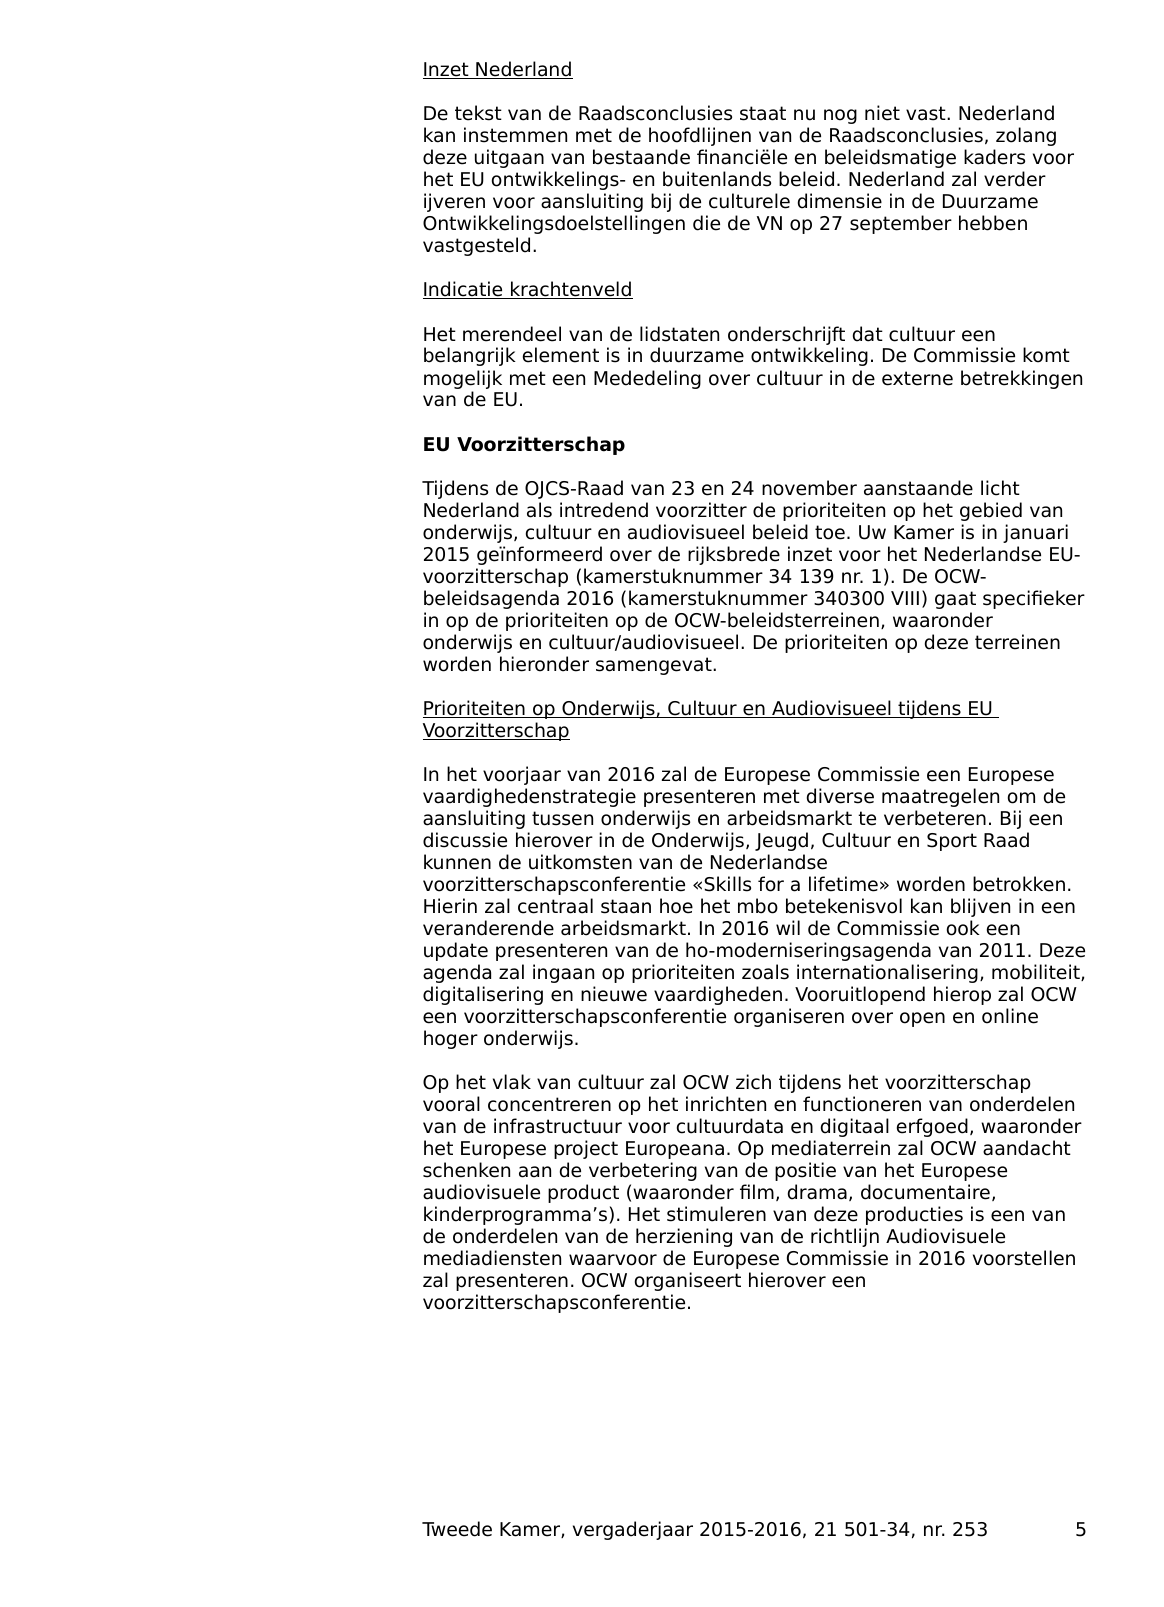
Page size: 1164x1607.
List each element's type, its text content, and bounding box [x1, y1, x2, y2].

text Tijdens de OJCS-Raad van 23 en 24 november aanstaande licht Nederland als intredend voorzitter de prioriteiten op het gebied van onderwijs, cultuur en audiovisueel beleid toe. Uw Kamer is in januari 2015 geïnformeerd over de rijksbrede inzet voor het Nederlandse EU-voorzitterschap (kamerstuknummer 34 139 nr. 1). De OCW-beleidsagenda 2016 (kamerstuknummer 340300 VIII) gaat specifieker in op de prioriteiten op de OCW-beleidsterreinen, waaronder onderwijs en cultuur/audiovisueel. De prioriteiten op deze terreinen worden hieronder samengevat. [422, 478, 1087, 676]
text In het voorjaar van 2016 zal de Europese Commissie een Europese vaardighedenstrategie presenteren met diverse maatregelen om de aansluiting tussen onderwijs en arbeidsmarkt te verbeteren. Bij een discussie hierover in de Onderwijs, Jeugd, Cultuur en Sport Raad kunnen de uitkomsten van de Nederlandse voorzitterschapsconferentie «Skills for a lifetime» worden betrokken. Hierin zal centraal staan hoe het mbo betekenisvol kan blijven in een veranderende arbeidsmarkt. In 2016 wil de Commissie ook een update presenteren van de ho-moderniseringsagenda van 2011. Deze agenda zal ingaan op prioriteiten zoals internationalisering, mobiliteit, digitalisering en nieuwe vaardigheden. Vooruitlopend hierop zal OCW een voorzitterschapsconferentie organiseren over open en online hoger onderwijs. [422, 764, 1087, 1049]
text Het merendeel van de lidstaten onderschrijft dat cultuur een belangrijk element is in duurzame ontwikkeling. De Commissie komt mogelijk met een Mededeling over cultuur in de externe betrekkingen van de EU. [422, 323, 1087, 411]
text De tekst van de Raadsconclusies staat nu nog niet vast. Nederland kan instemmen met de hoofdlijnen van de Raadsconclusies, zolang deze uitgaan van bestaande financiële en beleidsmatige kaders voor het EU ontwikkelings- en buitenlands beleid. Nederland zal verder ijveren voor aansluiting bij de culturele dimensie in de Duurzame Ontwikkelingsdoelstellingen die de VN op 27 september hebben vastgesteld. [422, 103, 1087, 257]
subtitle Indicatie krachtenveld [422, 279, 1087, 301]
subtitle Prioriteiten op Onderwijs, Cultuur en Audiovisueel tijdens EU Voorzitterschap [422, 698, 1087, 742]
subtitle EU Voorzitterschap [422, 433, 1087, 456]
text Op het vlak van cultuur zal OCW zich tijdens het voorzitterschap vooral concentreren op het inrichten en functioneren van onderdelen van de infrastructuur voor cultuurdata en digitaal erfgoed, waaronder het Europese project Europeana. Op mediaterrein zal OCW aandacht schenken aan de verbetering van de positie van het Europese audiovisuele product (waaronder film, drama, documentaire, kinderprogramma’s). Het stimuleren van deze producties is een van de onderdelen van de herziening van de richtlijn Audiovisuele mediadiensten waarvoor de Europese Commissie in 2016 voorstellen zal presenteren. OCW organiseert hierover een voorzitterschapsconferentie. [422, 1072, 1087, 1313]
subtitle Inzet Nederland [422, 59, 1087, 81]
